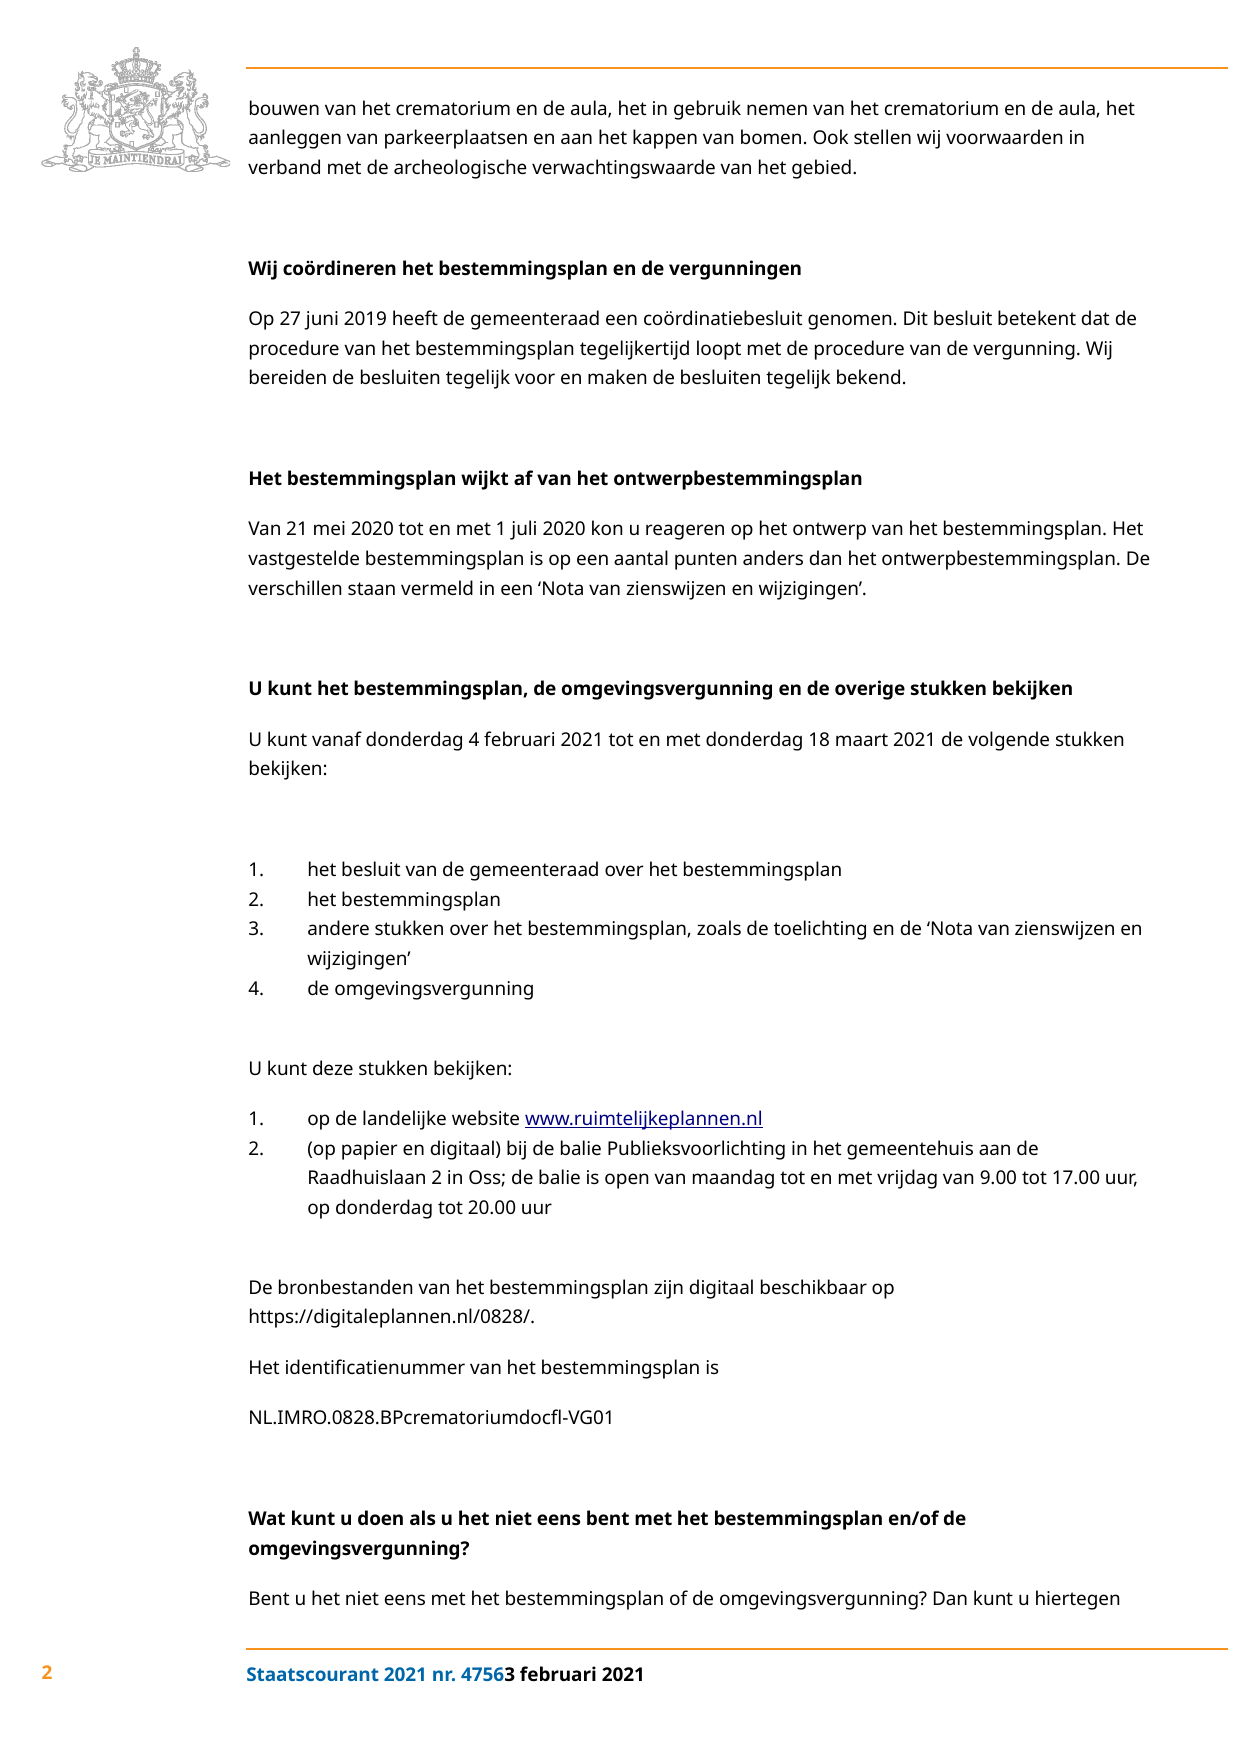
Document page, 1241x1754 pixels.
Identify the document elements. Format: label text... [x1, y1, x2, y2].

text Van 21 mei 2020 tot en met 1 juli 2020 kon u reageren op het ontwerp van het bestemmingsplan. Het vastgestelde bestemmingsplan is op een aantal punten anders dan het ontwerpbestemmingsplan. De verschillen staan vermeld in een ‘Nota van zienswijzen en wijzigingen’. [248, 516, 1152, 601]
text bouwen van het crematorium en de aula, het in gebruik nemen van het crematorium en de aula, het aanleggen van parkeerplaatsen en aan het kappen van bomen. Ook stellen wij voorwaarden in verband met de archeologische verwachtingswaarde van het gebied. [248, 95, 1152, 180]
list de omgevingsvergunning [248, 975, 1152, 1001]
text U kunt vanaf donderdag 4 februari 2021 tot en met donderdag 18 maart 2021 de volgende stukken bekijken: [248, 726, 1152, 781]
list het besluit van de gemeenteraad over het bestemmingsplan [248, 856, 1152, 882]
text Het bestemmingsplan wijkt af van het ontwerpbestemmingsplan [248, 465, 1152, 491]
text U kunt het bestemmingsplan, de omgevingsvergunning en de overige stukken bekijken [248, 676, 1152, 701]
list andere stukken over het bestemmingsplan, zoals de toelichting en de ‘Nota van zienswijzen en wijzigingen’ [248, 916, 1152, 971]
text De bronbestanden van het bestemmingsplan zijn digitaal beschikbaar op https://digitaleplannen.nl/0828/. [248, 1274, 1152, 1329]
text U kunt deze stukken bekijken: [248, 1055, 1152, 1081]
text Het identificatienummer van het bestemmingsplan is [248, 1354, 1152, 1380]
list het bestemmingsplan [248, 886, 1152, 912]
list (op papier en digitaal) bij de balie Publieksvoorlichting in het gemeentehuis aan de Raadhuislaan 2 in Oss; de balie is open van maandag tot en met vrijdag van 9.00 tot 17.00 uur, op donderdag tot 20.00 uur [248, 1135, 1152, 1220]
text Bent u het niet eens met het bestemmingsplan of de omgevingsvergunning? Dan kunt u hiertegen [248, 1585, 1152, 1611]
text Op 27 juni 2019 heeft de gemeenteraad een coördinatiebesluit genomen. Dit besluit betekent dat de procedure van het bestemmingsplan tegelijkertijd loopt met de procedure van de vergunning. Wij bereiden de besluiten tegelijk voor en maken de besluiten tegelijk bekend. [248, 305, 1152, 390]
picture [41, 47, 231, 172]
text Wat kunt u doen als u het niet eens bent met het bestemmingsplan en/of de omgevingsvergunning? [248, 1505, 1152, 1561]
text Wij coördineren het bestemmingsplan en de vergunningen [248, 255, 1152, 281]
text NL.IMRO.0828.BPcrematoriumdocfl-VG01 [248, 1404, 1152, 1430]
list op de landelijke website www.ruimtelijkeplannen.nl [248, 1105, 1152, 1131]
